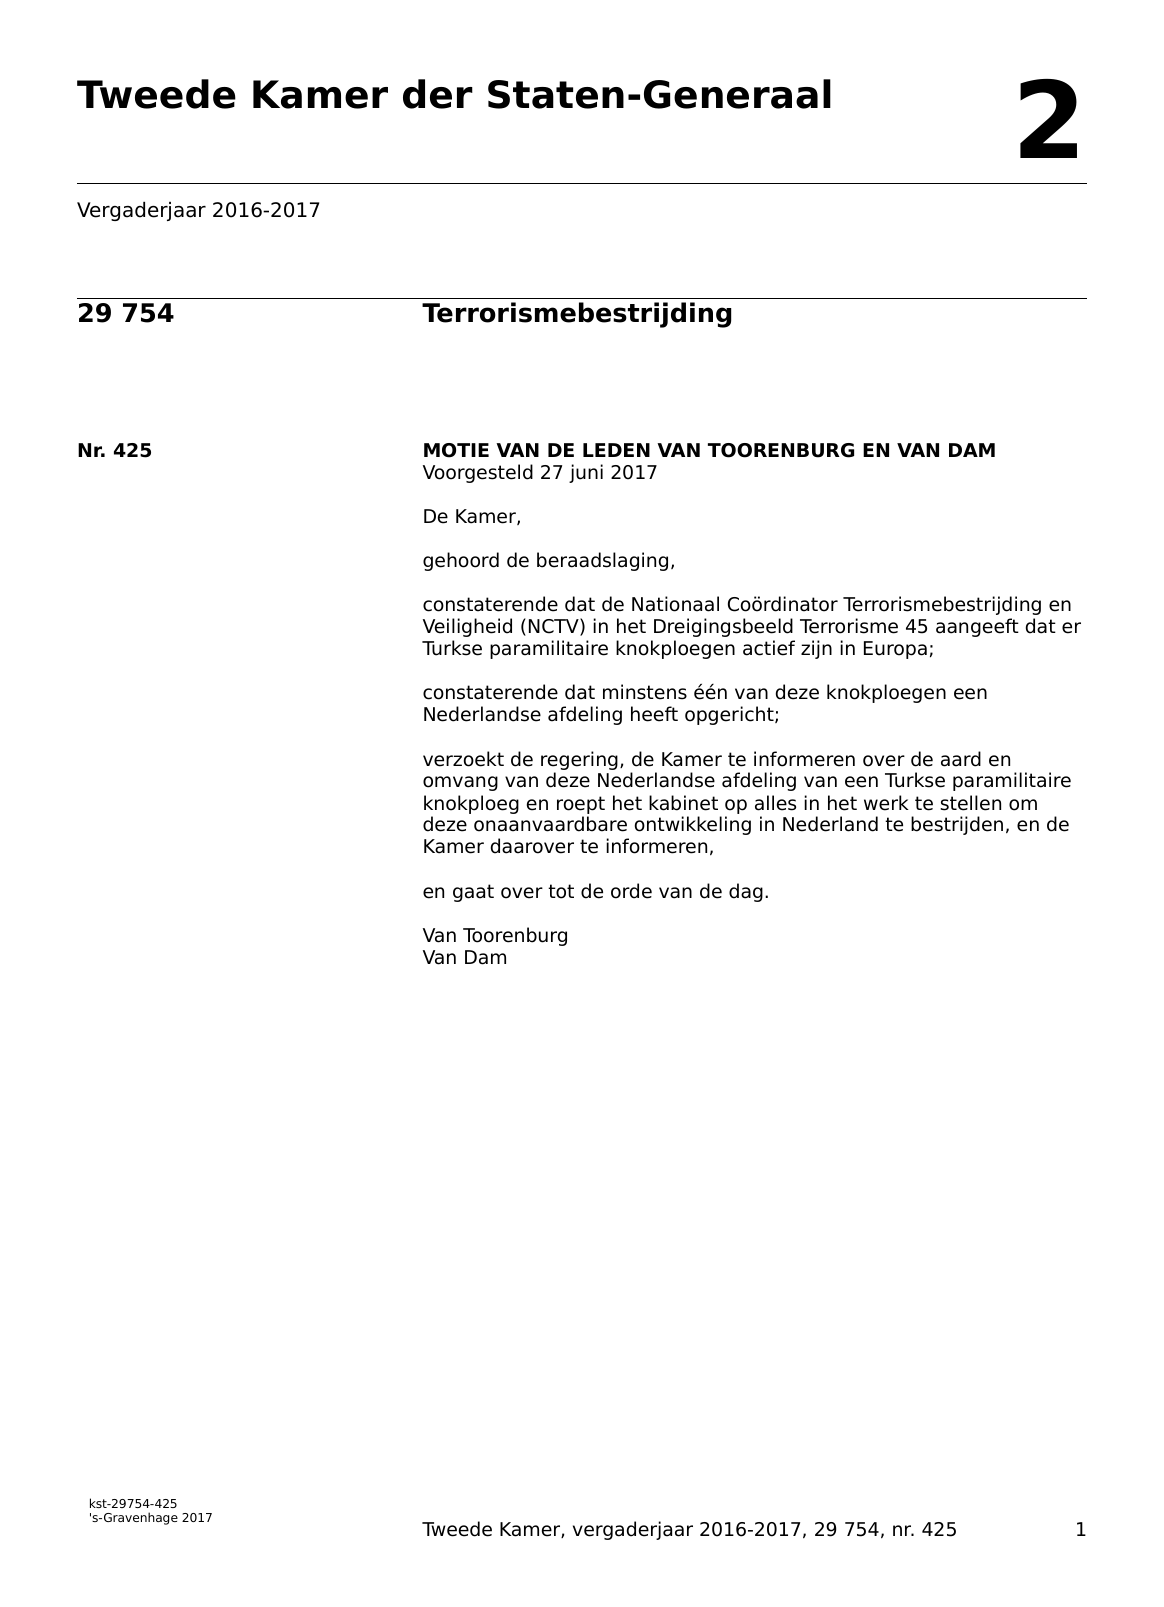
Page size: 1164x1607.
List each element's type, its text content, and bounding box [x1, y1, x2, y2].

text Van Toorenburg [422, 925, 1087, 947]
text constaterende dat minstens één van deze knokploegen een Nederlandse afdeling heeft opgericht; [422, 682, 1087, 726]
subtitle Nr. 425 MOTIE VAN DE LEDEN VAN TOORENBURG EN VAN DAM [77, 440, 1087, 462]
table_header Tweede Kamer der Staten-Generaal [77, 59, 886, 183]
table_cell Vergaderjaar 2016-2017 [77, 184, 1087, 298]
text en gaat over tot de orde van de dag. [422, 881, 1087, 902]
text kst-29754-425 [88, 1497, 323, 1511]
text Van Dam [422, 947, 1087, 969]
text verzoekt de regering, de Kamer te informeren over de aard en omvang van deze Nederlandse afdeling van een Turkse paramilitaire knokploeg en roept het kabinet op alles in het werk te stellen om deze onaanvaardbare ontwikkeling in Nederland te bestrijden, en de Kamer daarover te informeren, [422, 748, 1087, 858]
text Voorgesteld 27 juni 2017 [422, 462, 1087, 484]
text gehoord de beraadslaging, [422, 550, 1087, 572]
subtitle 29 754 Terrorismebestrijding [77, 299, 1087, 329]
table_header 2 [886, 59, 1087, 183]
text 's-Gravenhage 2017 [88, 1511, 323, 1525]
text constaterende dat de Nationaal Coördinator Terrorismebestrijding en Veiligheid (NCTV) in het Dreigingsbeeld Terrorisme 45 aangeeft dat er Turkse paramilitaire knokploegen actief zijn in Europa; [422, 594, 1087, 660]
text De Kamer, [422, 506, 1087, 528]
